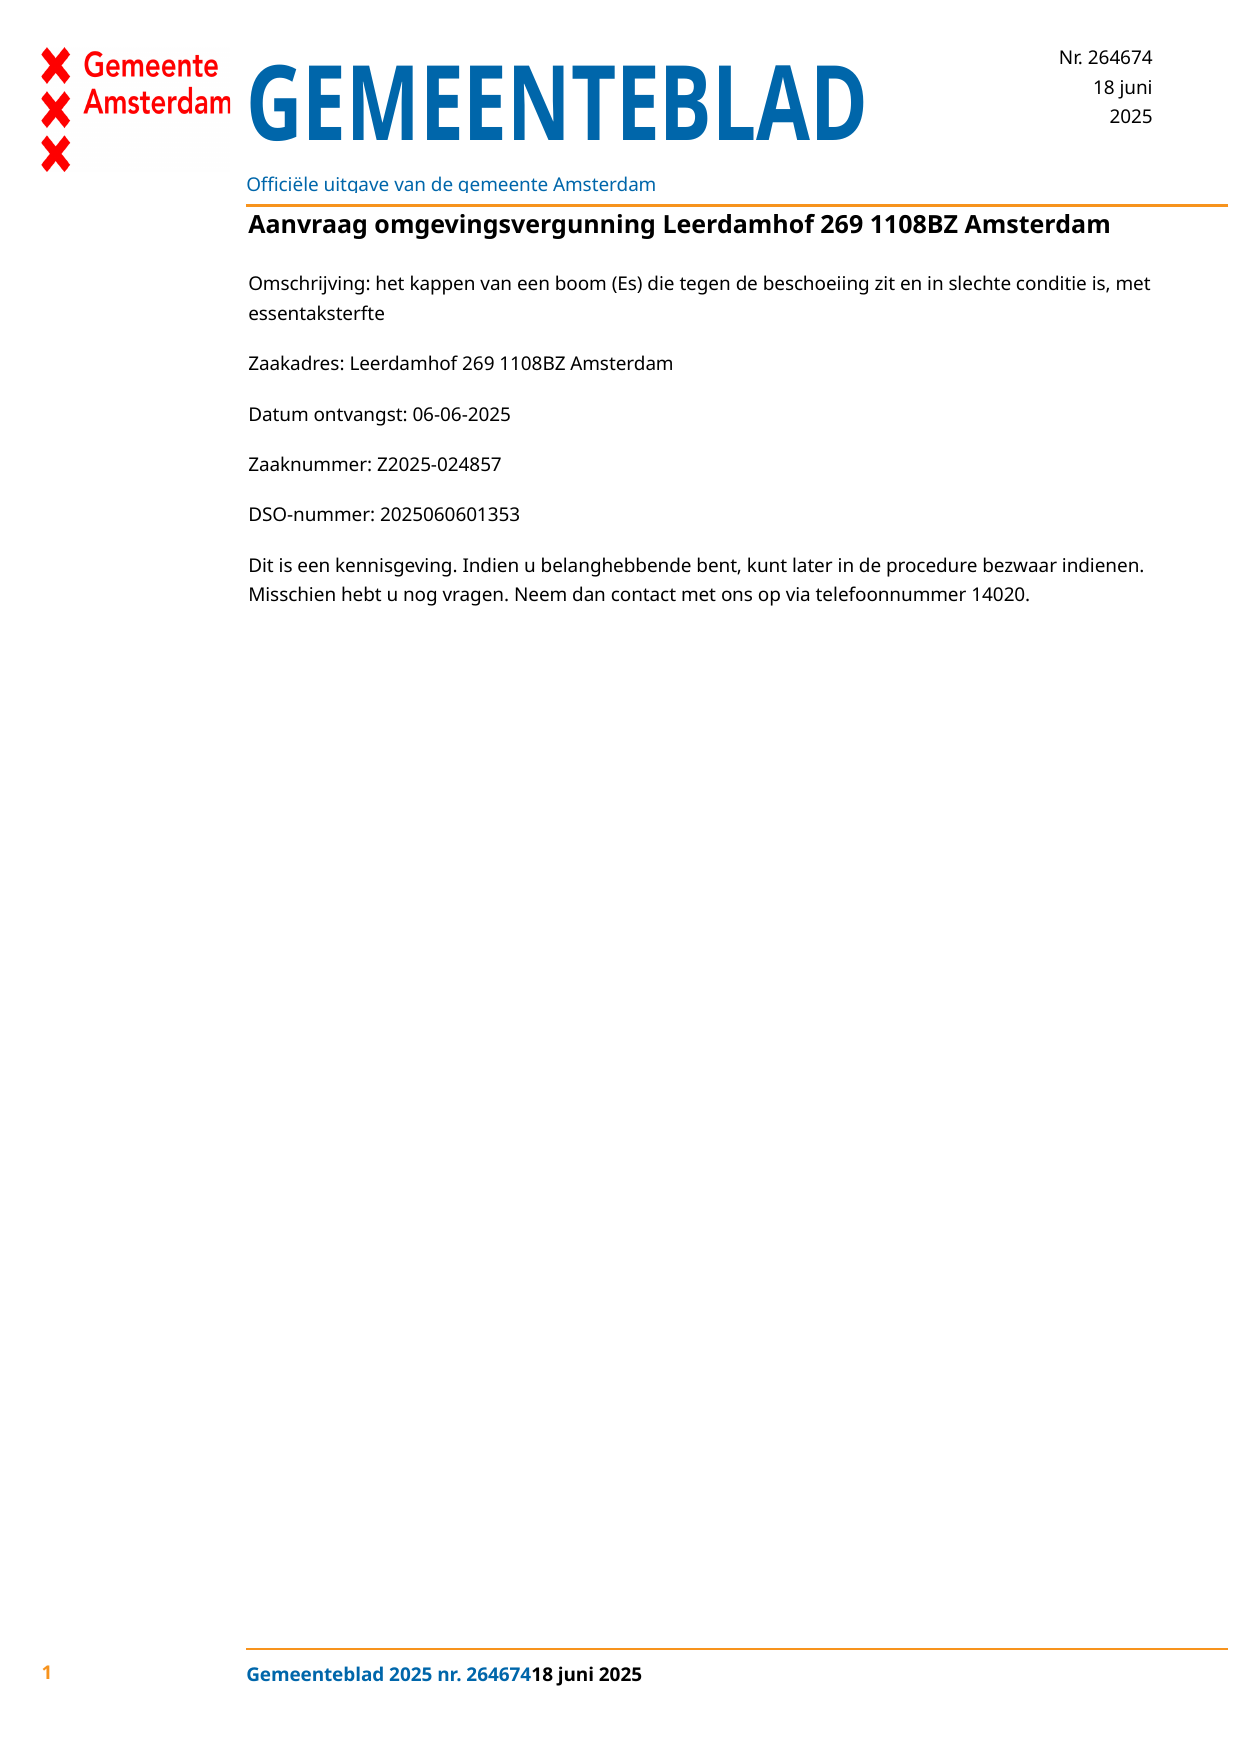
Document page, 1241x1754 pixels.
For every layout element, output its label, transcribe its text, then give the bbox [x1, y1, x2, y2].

text Aanvraag omgevingsvergunning Leerdamhof 269 1108BZ Amsterdam [248, 207, 1152, 241]
text Datum ontvangst: 06-06-2025 [248, 401, 1152, 426]
text Dit is een kennisgeving. Indien u belanghebbende bent, kunt later in de procedure bezwaar indienen. Misschien hebt u nog vragen. Neem dan contact met ons op via telefoonnummer 14020. [248, 552, 1152, 607]
text Omschrijving: het kappen van een boom (Es) die tegen de beschoeiing zit en in slechte conditie is, met essentaksterfte [248, 270, 1152, 326]
text Zaaknummer: Z2025-024857 [248, 451, 1152, 477]
text DSO-nummer: 2025060601353 [248, 502, 1152, 527]
picture [41, 47, 231, 172]
text Zaakadres: Leerdamhof 269 1108BZ Amsterdam [248, 350, 1152, 376]
